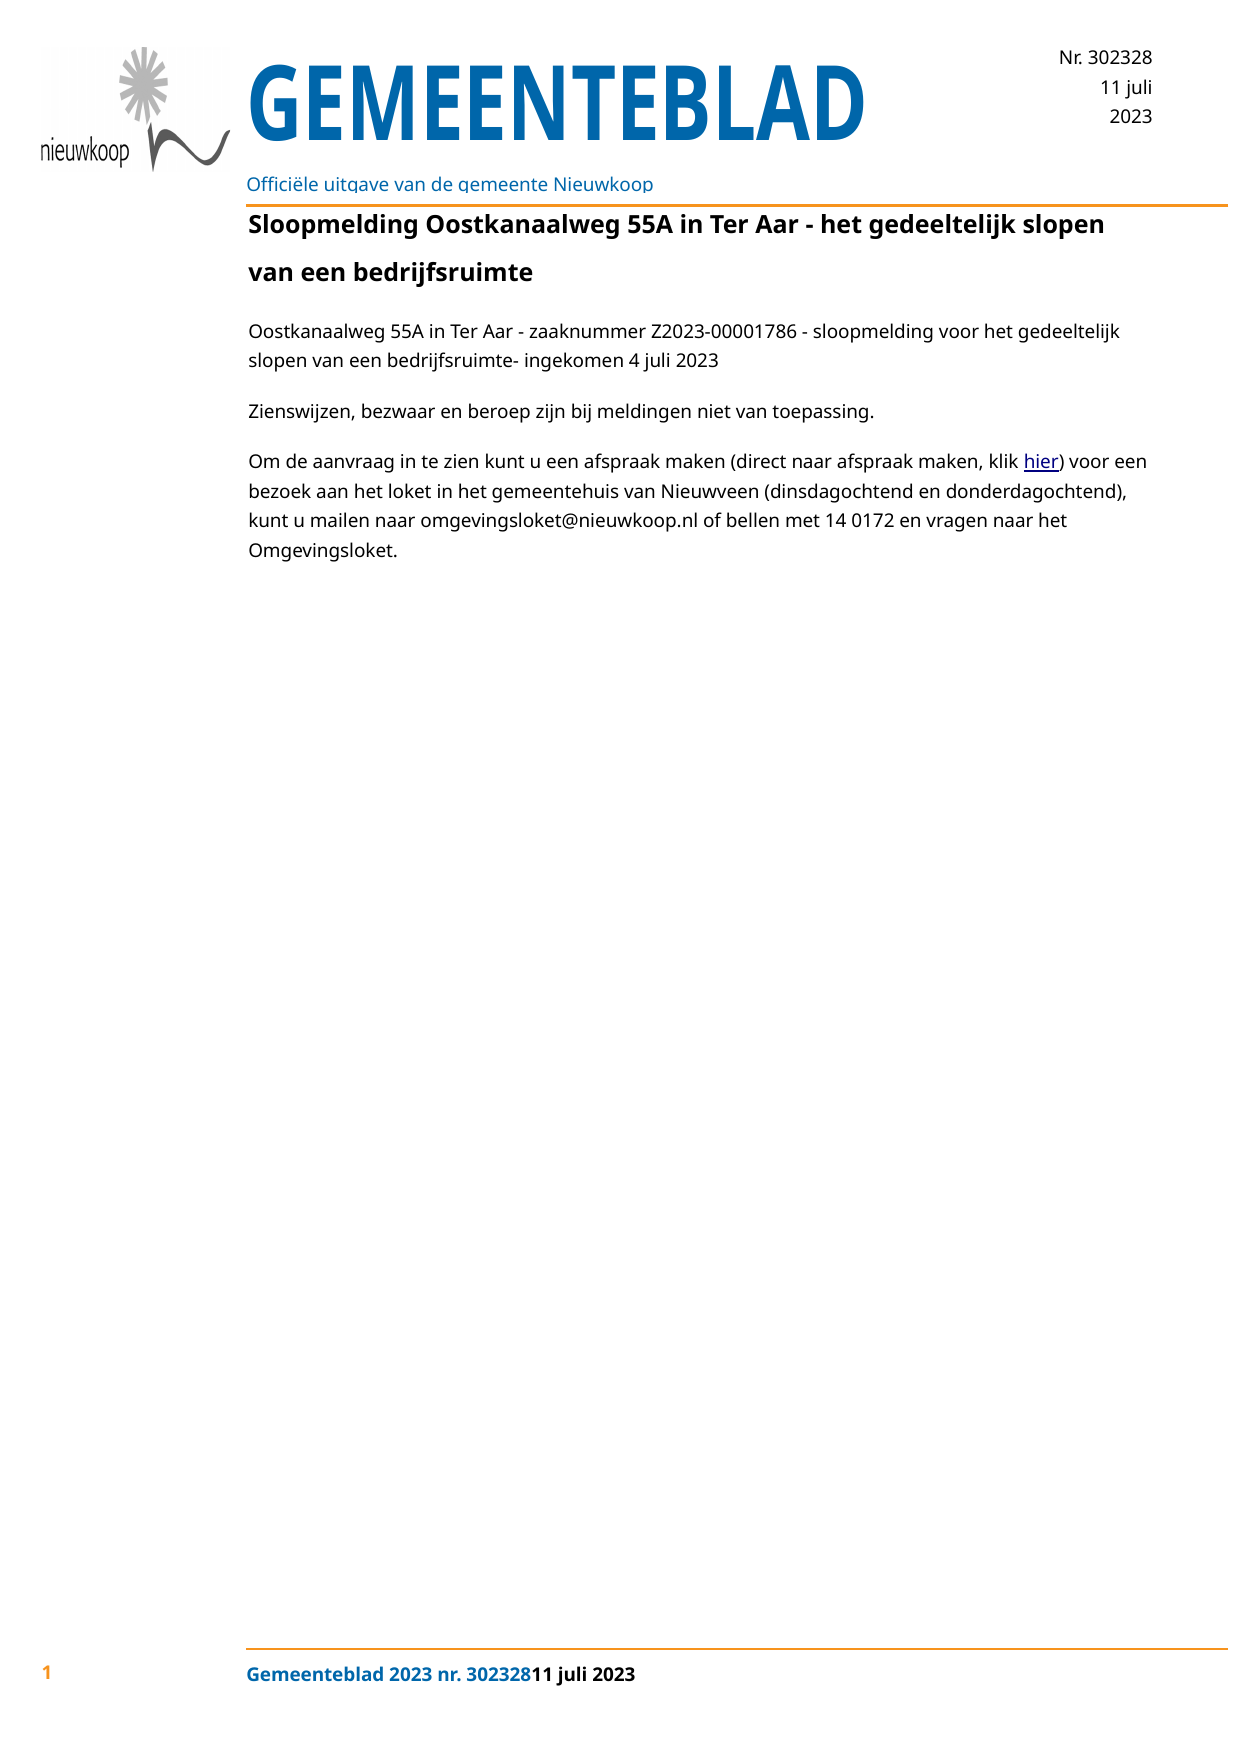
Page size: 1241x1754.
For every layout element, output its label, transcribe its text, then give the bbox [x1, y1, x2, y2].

text Sloopmelding Oostkanaalweg 55A in Ter Aar - het gedeeltelijk slopen van een bedrijfsruimte [248, 207, 1152, 288]
text Om de aanvraag in te zien kunt u een afspraak maken (direct naar afspraak maken, klik hier) voor een bezoek aan het loket in het gemeentehuis van Nieuwveen (dinsdagochtend en donderdagochtend), kunt u mailen naar omgevingsloket@nieuwkoop.nl of bellen met 14 0172 en vragen naar het Omgevingsloket. [248, 448, 1152, 563]
text Oostkanaalweg 55A in Ter Aar - zaaknummer Z2023-00001786 - sloopmelding voor het gedeeltelijk slopen van een bedrijfsruimte- ingekomen 4 juli 2023 [248, 318, 1152, 373]
picture [41, 47, 231, 172]
text Zienswijzen, bezwaar en beroep zijn bij meldingen niet van toepassing. [248, 398, 1152, 424]
